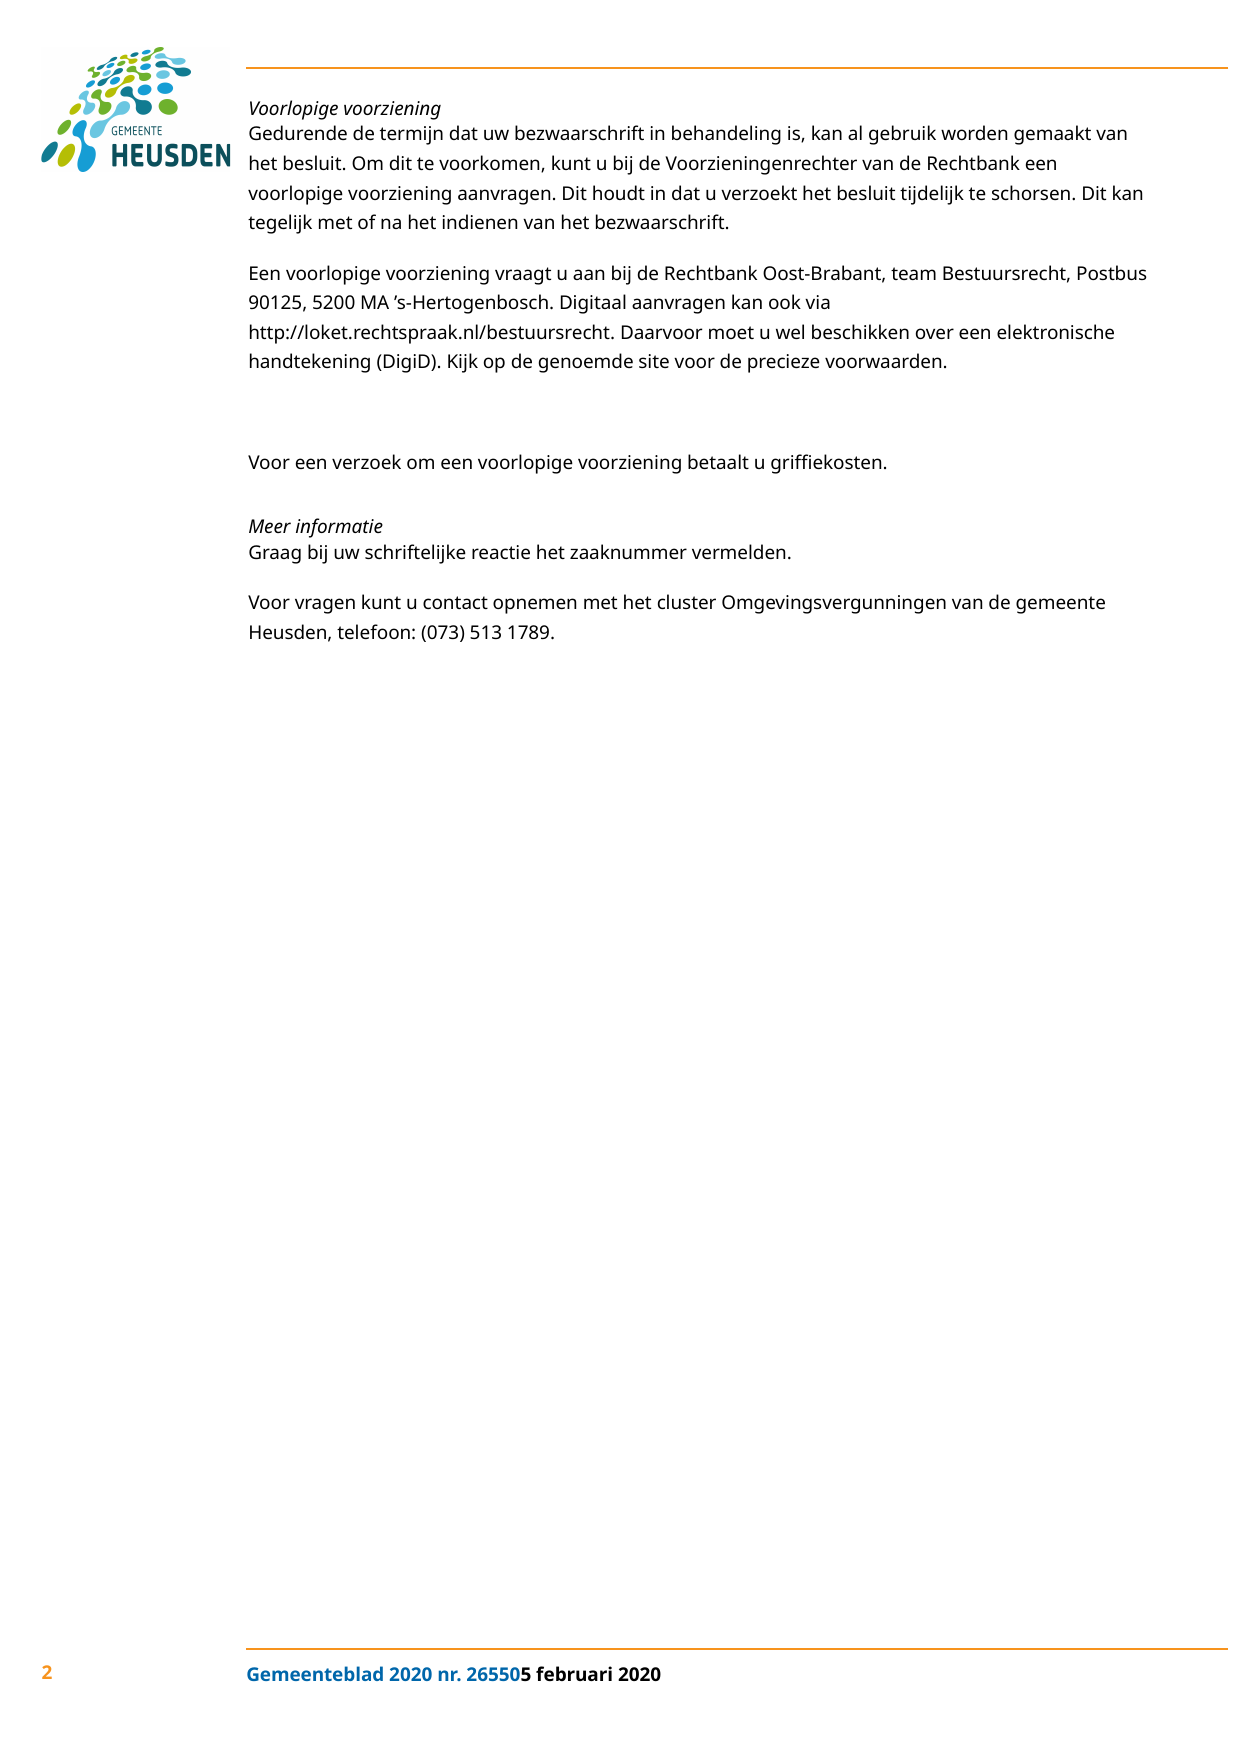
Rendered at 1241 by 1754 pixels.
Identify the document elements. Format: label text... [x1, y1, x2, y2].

text Voor een verzoek om een voorlopige voorziening betaalt u griffiekosten. [248, 449, 1152, 475]
picture [41, 47, 231, 172]
text Voor vragen kunt u contact opnemen met het cluster Omgevingsvergunningen van de gemeente Heusden, telefoon: (073) 513 1789. [248, 589, 1152, 645]
text Gedurende de termijn dat uw bezwaarschrift in behandeling is, kan al gebruik worden gemaakt van het besluit. Om dit te voorkomen, kunt u bij de Voorzieningenrechter van de Rechtbank een voorlopige voorziening aanvragen. Dit houdt in dat u verzoekt het besluit tijdelijk te schorsen. Dit kan tegelijk met of na het indienen van het bezwaarschrift. [248, 121, 1152, 235]
text Een voorlopige voorziening vraagt u aan bij de Rechtbank Oost-Brabant, team Bestuursrecht, Postbus 90125, 5200 MA ’s-Hertogenbosch. Digitaal aanvragen kan ook via http://loket.rechtspraak.nl/bestuursrecht. Daarvoor moet u wel beschikken over een elektronische handtekening (DigiD). Kijk op de genoemde site voor de precieze voorwaarden. [248, 260, 1152, 374]
text Graag bij uw schriftelijke reactie het zaaknummer vermelden. [248, 539, 1152, 565]
text Meer informatie [248, 513, 1152, 539]
text Voorlopige voorziening [248, 95, 1152, 121]
